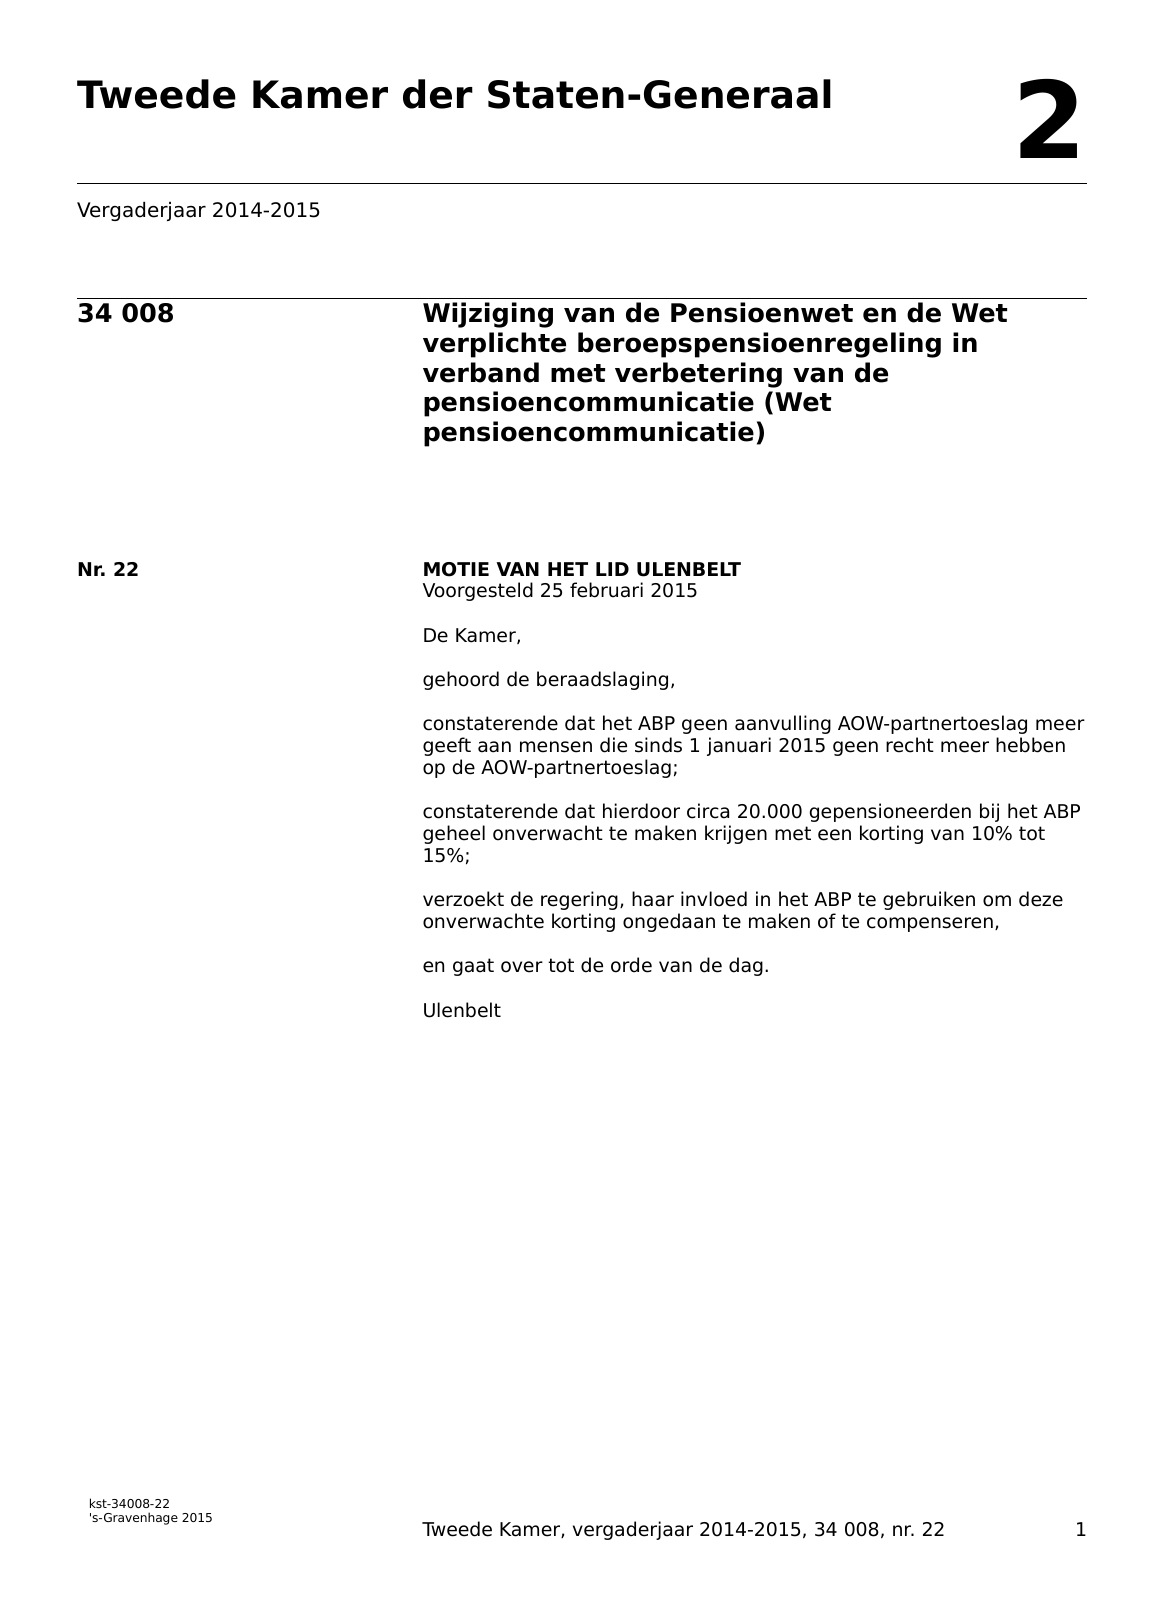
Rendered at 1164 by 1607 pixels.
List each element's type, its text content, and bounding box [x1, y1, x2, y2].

text constaterende dat het ABP geen aanvulling AOW-partnertoeslag meer geeft aan mensen die sinds 1 januari 2015 geen recht meer hebben op de AOW-partnertoeslag; [422, 713, 1087, 779]
text gehoord de beraadslaging, [422, 669, 1087, 691]
table_header 2 [886, 59, 1087, 183]
text kst-34008-22 [88, 1497, 323, 1511]
text en gaat over tot de orde van de dag. [422, 955, 1087, 977]
text verzoekt de regering, haar invloed in het ABP te gebruiken om deze onverwachte korting ongedaan te maken of te compenseren, [422, 889, 1087, 933]
text constaterende dat hierdoor circa 20.000 gepensioneerden bij het ABP geheel onverwacht te maken krijgen met een korting van 10% tot 15%; [422, 801, 1087, 867]
table_header Tweede Kamer der Staten-Generaal [77, 59, 886, 183]
text Ulenbelt [422, 999, 1087, 1021]
text 's-Gravenhage 2015 [88, 1511, 323, 1525]
text De Kamer, [422, 624, 1087, 647]
text Voorgesteld 25 februari 2015 [422, 580, 1087, 602]
table_cell Vergaderjaar 2014-2015 [77, 184, 1087, 298]
subtitle Nr. 22 MOTIE VAN HET LID ULENBELT [77, 558, 1087, 580]
subtitle 34 008 Wijziging van de Pensioenwet en de Wet verplichte beroepspensioenregeling in verband met verbetering van de pensioencommunicatie (Wet pensioencommunicatie) [77, 299, 1087, 447]
